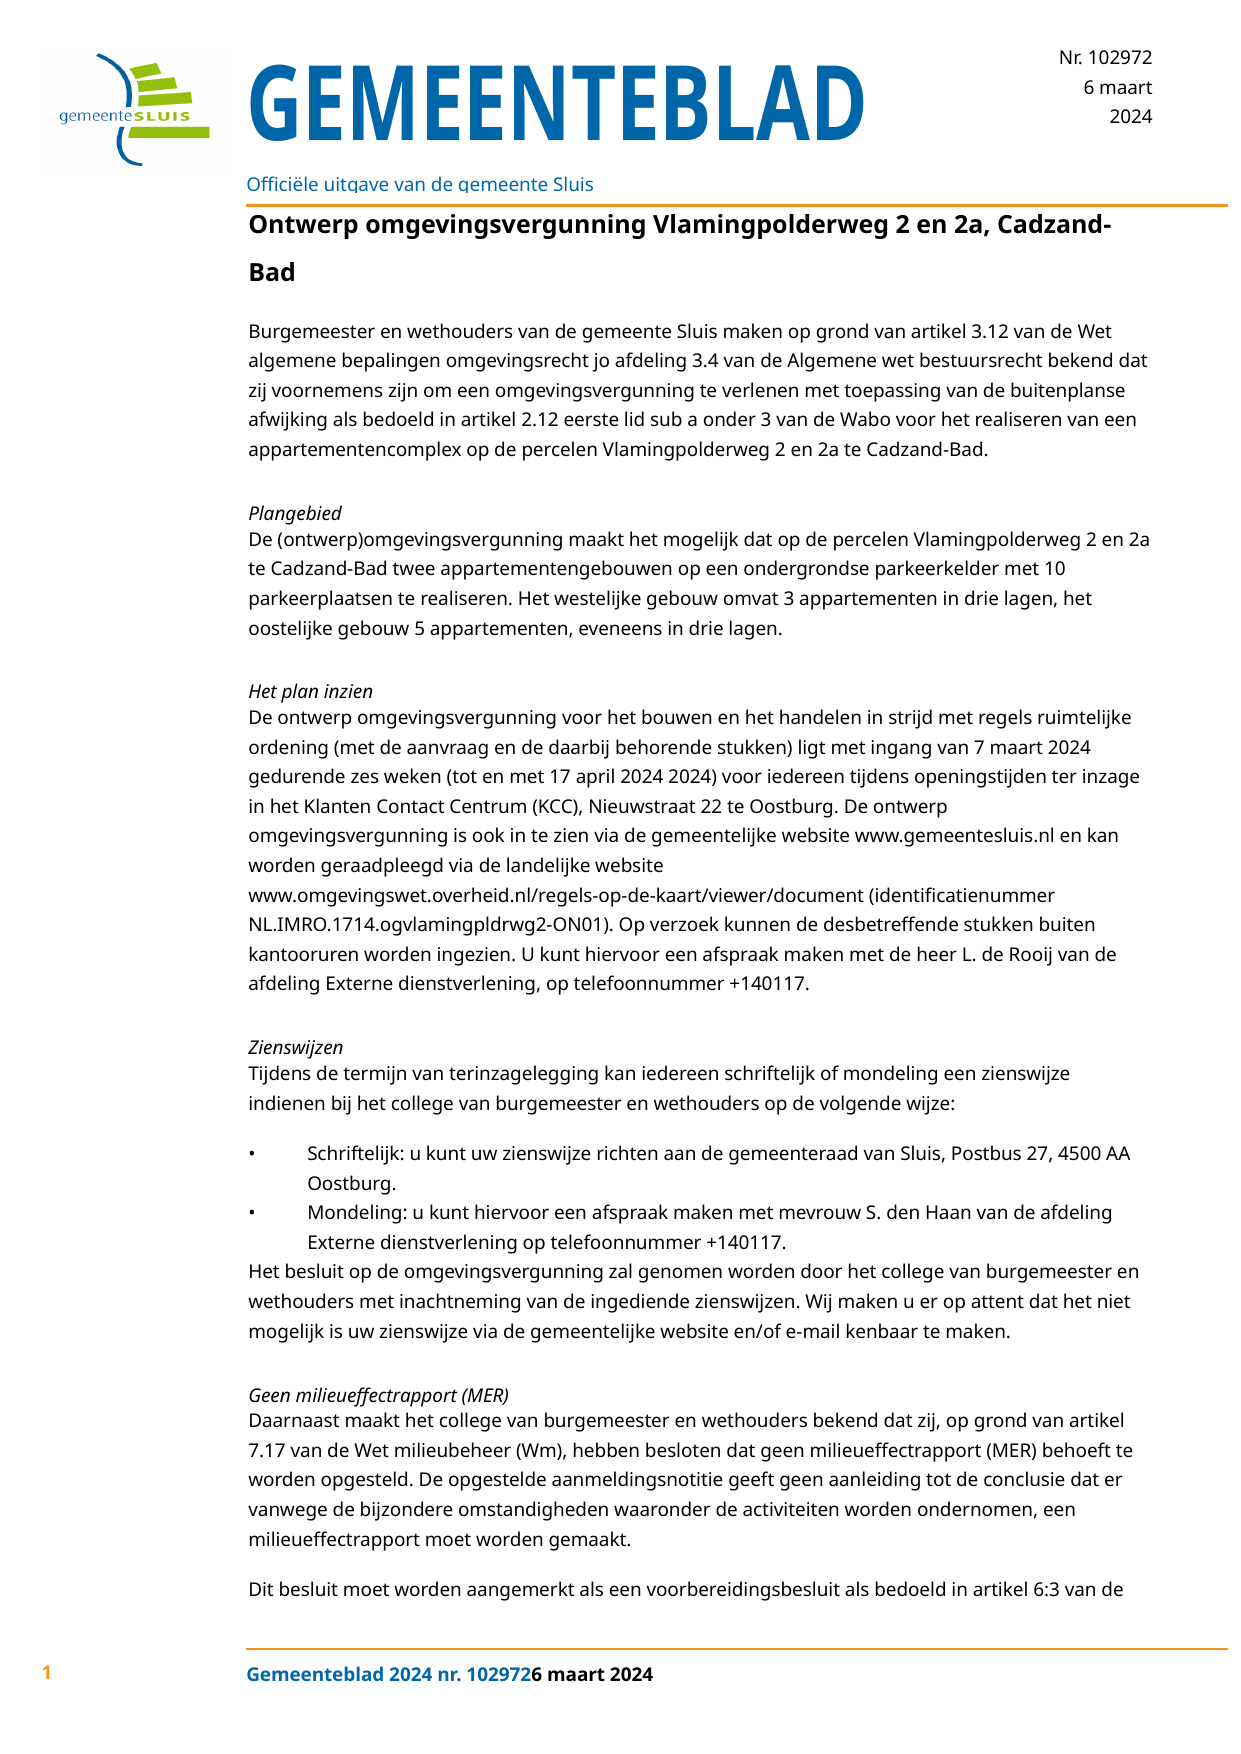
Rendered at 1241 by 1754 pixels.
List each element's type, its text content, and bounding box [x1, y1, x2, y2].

text Zienswijzen [248, 1034, 1152, 1060]
text Geen milieueffectrapport (MER) [248, 1382, 1152, 1407]
text Tijdens de termijn van terinzagelegging kan iedereen schriftelijk of mondeling een zienswijze indienen bij het college van burgemeester en wethouders op de volgende wijze: [248, 1060, 1152, 1116]
text De (ontwerp)omgevingsvergunning maakt het mogelijk dat op de percelen Vlamingpolderweg 2 en 2a te Cadzand-Bad twee appartementengebouwen op een ondergrondse parkeerkelder met 10 parkeerplaatsen te realiseren. Het westelijke gebouw omvat 3 appartementen in drie lagen, het oostelijke gebouw 5 appartementen, eveneens in drie lagen. [248, 526, 1152, 640]
list Mondeling: u kunt hiervoor een afspraak maken met mevrouw S. den Haan van de afdeling Externe dienstverlening op telefoonnummer +140117. [248, 1199, 1152, 1255]
text Plangebied [248, 500, 1152, 526]
picture [41, 47, 231, 172]
text De ontwerp omgevingsvergunning voor het bouwen en het handelen in strijd met regels ruimtelijke ordening (met de aanvraag en de daarbij behorende stukken) ligt met ingang van 7 maart 2024 gedurende zes weken (tot en met 17 april 2024 2024) voor iedereen tijdens openingstijden ter inzage in het Klanten Contact Centrum (KCC), Nieuwstraat 22 te Oostburg. De ontwerp omgevingsvergunning is ook in te zien via de gemeentelijke website www.gemeentesluis.nl en kan worden geraadpleegd via de landelijke website www.omgevingswet.overheid.nl/regels-op-de-kaart/viewer/document (identificatienummer NL.IMRO.1714.ogvlamingpldrwg2-ON01). Op verzoek kunnen de desbetreffende stukken buiten kantooruren worden ingezien. U kunt hiervoor een afspraak maken met de heer L. de Rooij van de afdeling Externe dienstverlening, op telefoonnummer +140117. [248, 704, 1152, 996]
text Burgemeester en wethouders van de gemeente Sluis maken op grond van artikel 3.12 van de Wet algemene bepalingen omgevingsrecht jo afdeling 3.4 van de Algemene wet bestuursrecht bekend dat zij voornemens zijn om een omgevingsvergunning te verlenen met toepassing van de buitenplanse afwijking als bedoeld in artikel 2.12 eerste lid sub a onder 3 van de Wabo voor het realiseren van een appartementencomplex op de percelen Vlamingpolderweg 2 en 2a te Cadzand-Bad. [248, 318, 1152, 462]
text Ontwerp omgevingsvergunning Vlamingpolderweg 2 en 2a, Cadzand-Bad [248, 207, 1152, 288]
list Schriftelijk: u kunt uw zienswijze richten aan de gemeenteraad van Sluis, Postbus 27, 4500 AA Oostburg. [248, 1140, 1152, 1196]
text Dit besluit moet worden aangemerkt als een voorbereidingsbesluit als bedoeld in artikel 6:3 van de [248, 1576, 1152, 1602]
text Daarnaast maakt het college van burgemeester en wethouders bekend dat zij, op grond van artikel 7.17 van de Wet milieubeheer (Wm), hebben besloten dat geen milieueffectrapport (MER) behoeft te worden opgesteld. De opgestelde aanmeldingsnotitie geeft geen aanleiding tot de conclusie dat er vanwege de bijzondere omstandigheden waaronder de activiteiten worden ondernomen, een milieueffectrapport moet worden gemaakt. [248, 1407, 1152, 1552]
text Het besluit op de omgevingsvergunning zal genomen worden door het college van burgemeester en wethouders met inachtneming van de ingediende zienswijzen. Wij maken u er op attent dat het niet mogelijk is uw zienswijze via de gemeentelijke website en/of e-mail kenbaar te maken. [248, 1259, 1152, 1343]
text Het plan inzien [248, 679, 1152, 704]
